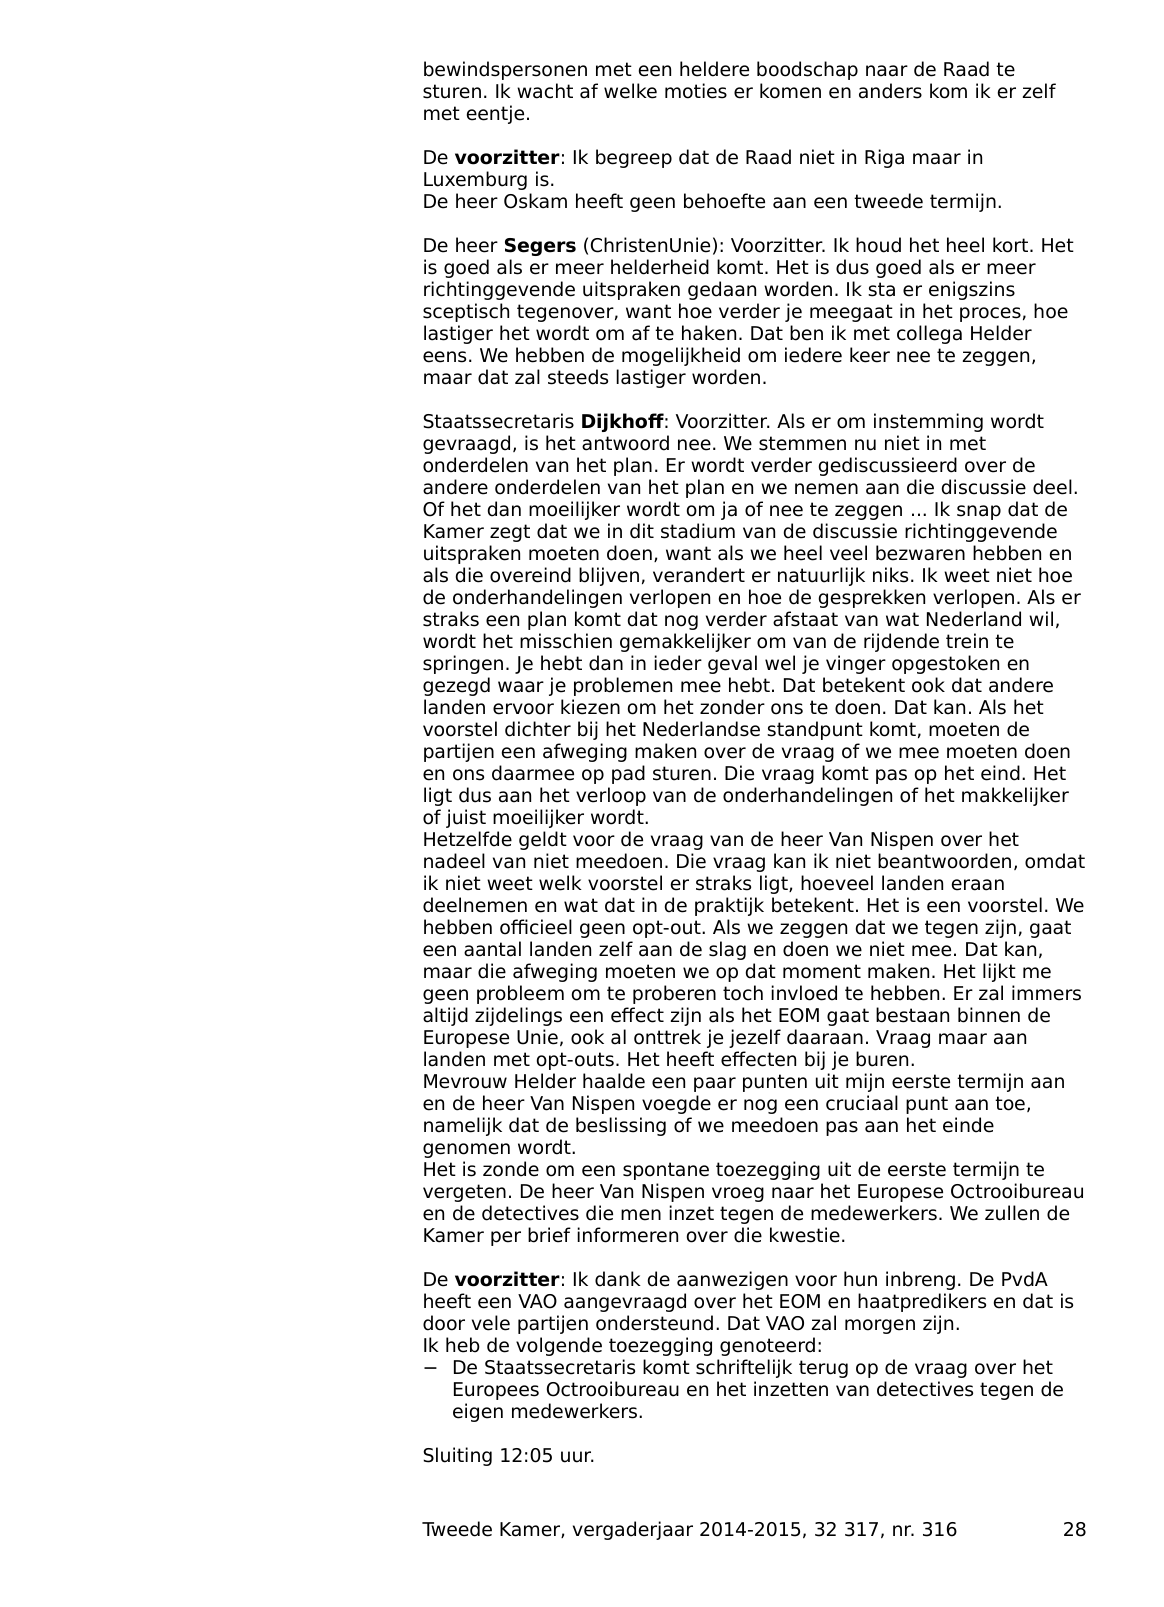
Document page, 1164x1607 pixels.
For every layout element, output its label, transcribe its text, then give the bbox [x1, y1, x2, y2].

text bewindspersonen met een heldere boodschap naar de Raad te sturen. Ik wacht af welke moties er komen en anders kom ik er zelf met eentje. [422, 59, 1087, 125]
text De voorzitter: Ik dank de aanwezigen voor hun inbreng. De PvdA heeft een VAO aangevraagd over het EOM en haatpredikers en dat is door vele partijen ondersteund. Dat VAO zal morgen zijn. [422, 1269, 1087, 1335]
text Mevrouw Helder haalde een paar punten uit mijn eerste termijn aan en de heer Van Nispen voegde er nog een cruciaal punt aan toe, namelijk dat de beslissing of we meedoen pas aan het einde genomen wordt. [422, 1071, 1087, 1159]
text De voorzitter: Ik begreep dat de Raad niet in Riga maar in Luxemburg is. [422, 147, 1087, 191]
text Sluiting 12:05 uur. [422, 1445, 1087, 1467]
text De heer Segers (ChristenUnie): Voorzitter. Ik houd het heel kort. Het is goed als er meer helderheid komt. Het is dus goed als er meer richtinggevende uitspraken gedaan worden. Ik sta er enigszins sceptisch tegenover, want hoe verder je meegaat in het proces, hoe lastiger het wordt om af te haken. Dat ben ik met collega Helder eens. We hebben de mogelijkheid om iedere keer nee te zeggen, maar dat zal steeds lastiger worden. [422, 235, 1087, 389]
text Hetzelfde geldt voor de vraag van de heer Van Nispen over het nadeel van niet meedoen. Die vraag kan ik niet beantwoorden, omdat ik niet weet welk voorstel er straks ligt, hoeveel landen eraan deelnemen en wat dat in de praktijk betekent. Het is een voorstel. We hebben officieel geen opt-out. Als we zeggen dat we tegen zijn, gaat een aantal landen zelf aan de slag en doen we niet mee. Dat kan, maar die afweging moeten we op dat moment maken. Het lijkt me geen probleem om te proberen toch invloed te hebben. Er zal immers altijd zijdelings een effect zijn als het EOM gaat bestaan binnen de Europese Unie, ook al onttrek je jezelf daaraan. Vraag maar aan landen met opt-outs. Het heeft effecten bij je buren. [422, 829, 1087, 1071]
text Staatssecretaris Dijkhoff: Voorzitter. Als er om instemming wordt gevraagd, is het antwoord nee. We stemmen nu niet in met onderdelen van het plan. Er wordt verder gediscussieerd over de andere onderdelen van het plan en we nemen aan die discussie deel. Of het dan moeilijker wordt om ja of nee te zeggen ... Ik snap dat de Kamer zegt dat we in dit stadium van de discussie richtinggevende uitspraken moeten doen, want als we heel veel bezwaren hebben en als die overeind blijven, verandert er natuurlijk niks. Ik weet niet hoe de onderhandelingen verlopen en hoe de gesprekken verlopen. Als er straks een plan komt dat nog verder afstaat van wat Nederland wil, wordt het misschien gemakkelijker om van de rijdende trein te springen. Je hebt dan in ieder geval wel je vinger opgestoken en gezegd waar je problemen mee hebt. Dat betekent ook dat andere landen ervoor kiezen om het zonder ons te doen. Dat kan. Als het voorstel dichter bij het Nederlandse standpunt komt, moeten de partijen een afweging maken over de vraag of we mee moeten doen en ons daarmee op pad sturen. Die vraag komt pas op het eind. Het ligt dus aan het verloop van de onderhandelingen of het makkelijker of juist moeilijker wordt. [422, 411, 1087, 829]
text Het is zonde om een spontane toezegging uit de eerste termijn te vergeten. De heer Van Nispen vroeg naar het Europese Octrooibureau en de detectives die men inzet tegen de medewerkers. We zullen de Kamer per brief informeren over die kwestie. [422, 1159, 1087, 1247]
text Ik heb de volgende toezegging genoteerd: [422, 1335, 1087, 1357]
text − De Staatssecretaris komt schriftelijk terug op de vraag over het Europees Octrooibureau en het inzetten van detectives tegen de eigen medewerkers. [422, 1357, 1087, 1423]
text De heer Oskam heeft geen behoefte aan een tweede termijn. [422, 191, 1087, 213]
